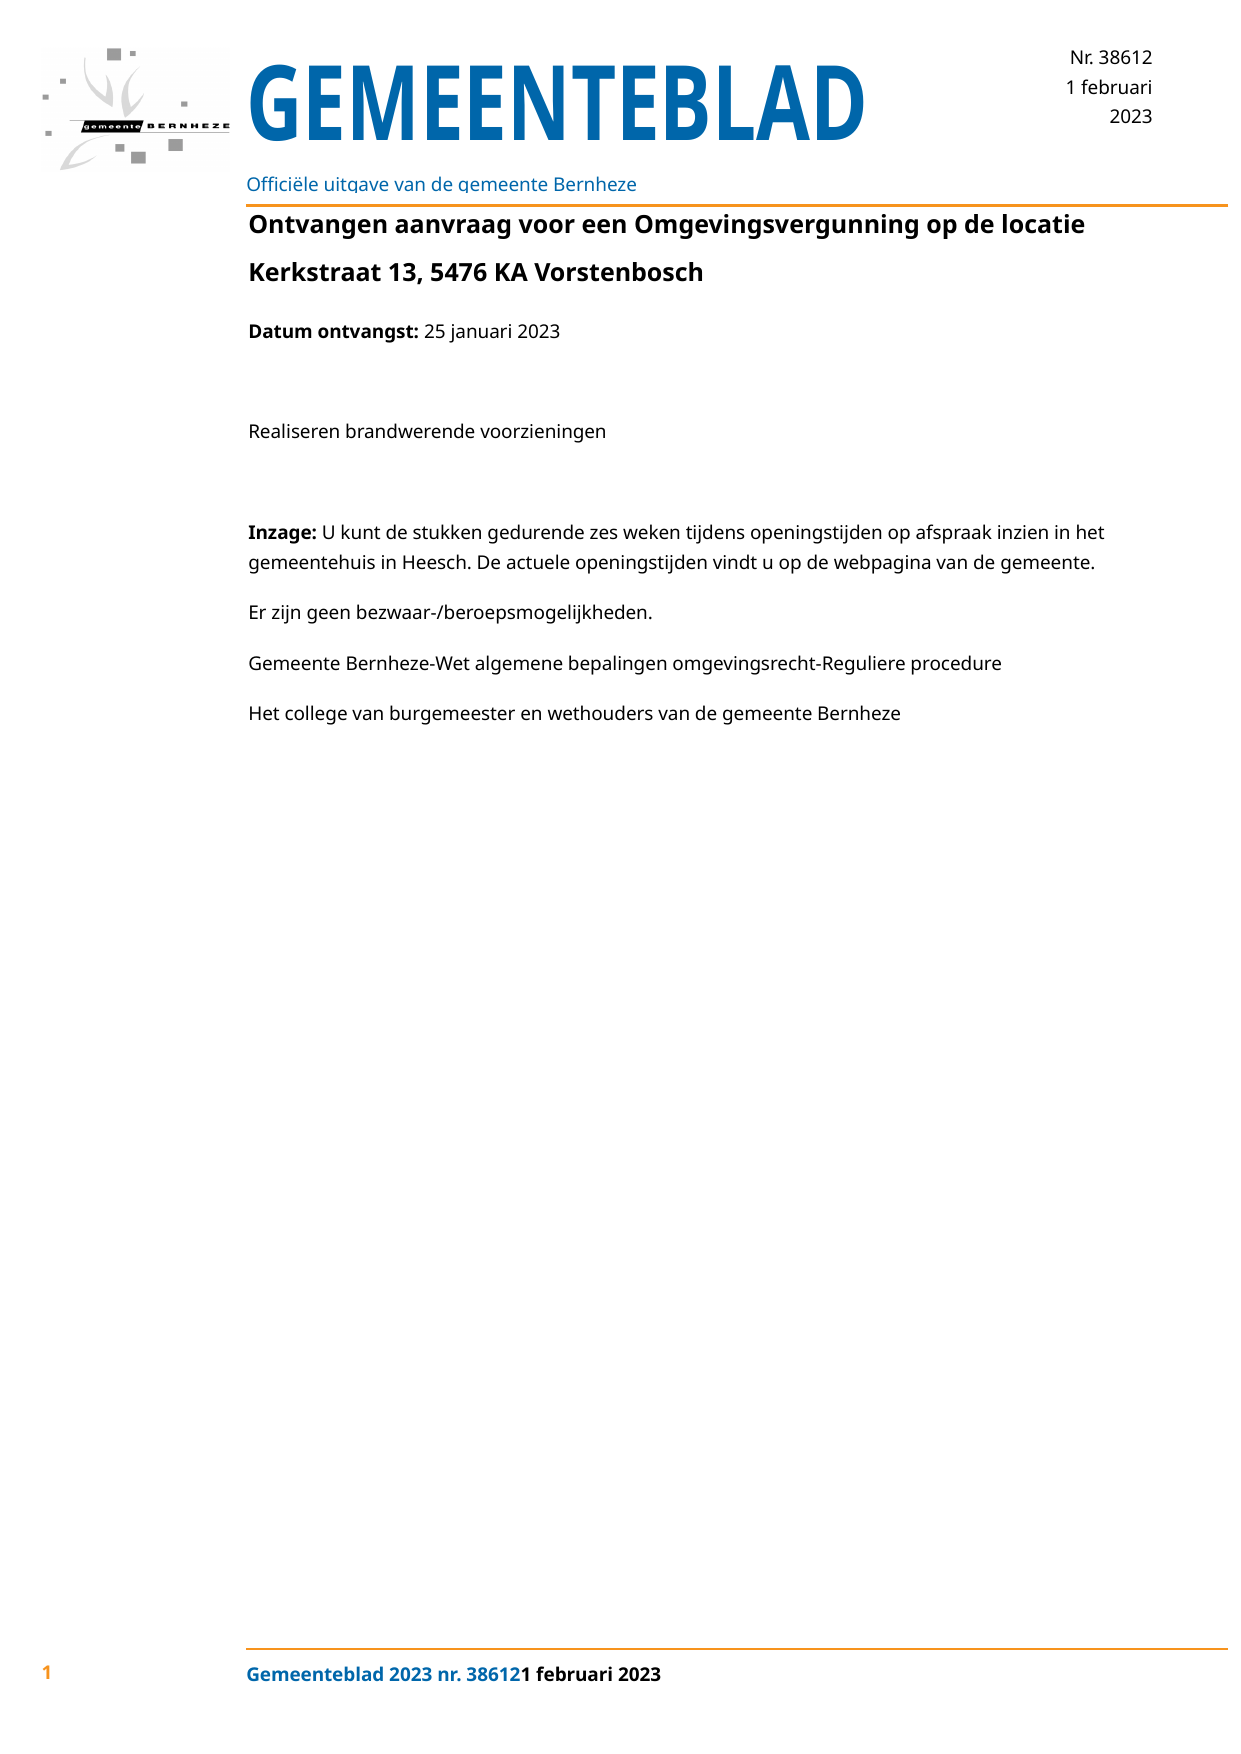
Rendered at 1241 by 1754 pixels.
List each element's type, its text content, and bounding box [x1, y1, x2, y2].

text Het college van burgemeester en wethouders van de gemeente Bernheze [248, 700, 1152, 726]
picture [41, 47, 231, 172]
text Realiseren brandwerende voorzieningen [248, 419, 1152, 444]
text Ontvangen aanvraag voor een Omgevingsvergunning op de locatie Kerkstraat 13, 5476 KA Vorstenbosch [248, 207, 1152, 288]
text Inzage: U kunt de stukken gedurende zes weken tijdens openingstijden op afspraak inzien in het gemeentehuis in Heesch. De actuele openingstijden vindt u op de webpagina van de gemeente. [248, 519, 1152, 575]
text Datum ontvangst: 25 januari 2023 [248, 318, 1152, 344]
text Er zijn geen bezwaar-/beroepsmogelijkheden. [248, 599, 1152, 625]
text Gemeente Bernheze-Wet algemene bepalingen omgevingsrecht-Reguliere procedure [248, 650, 1152, 676]
